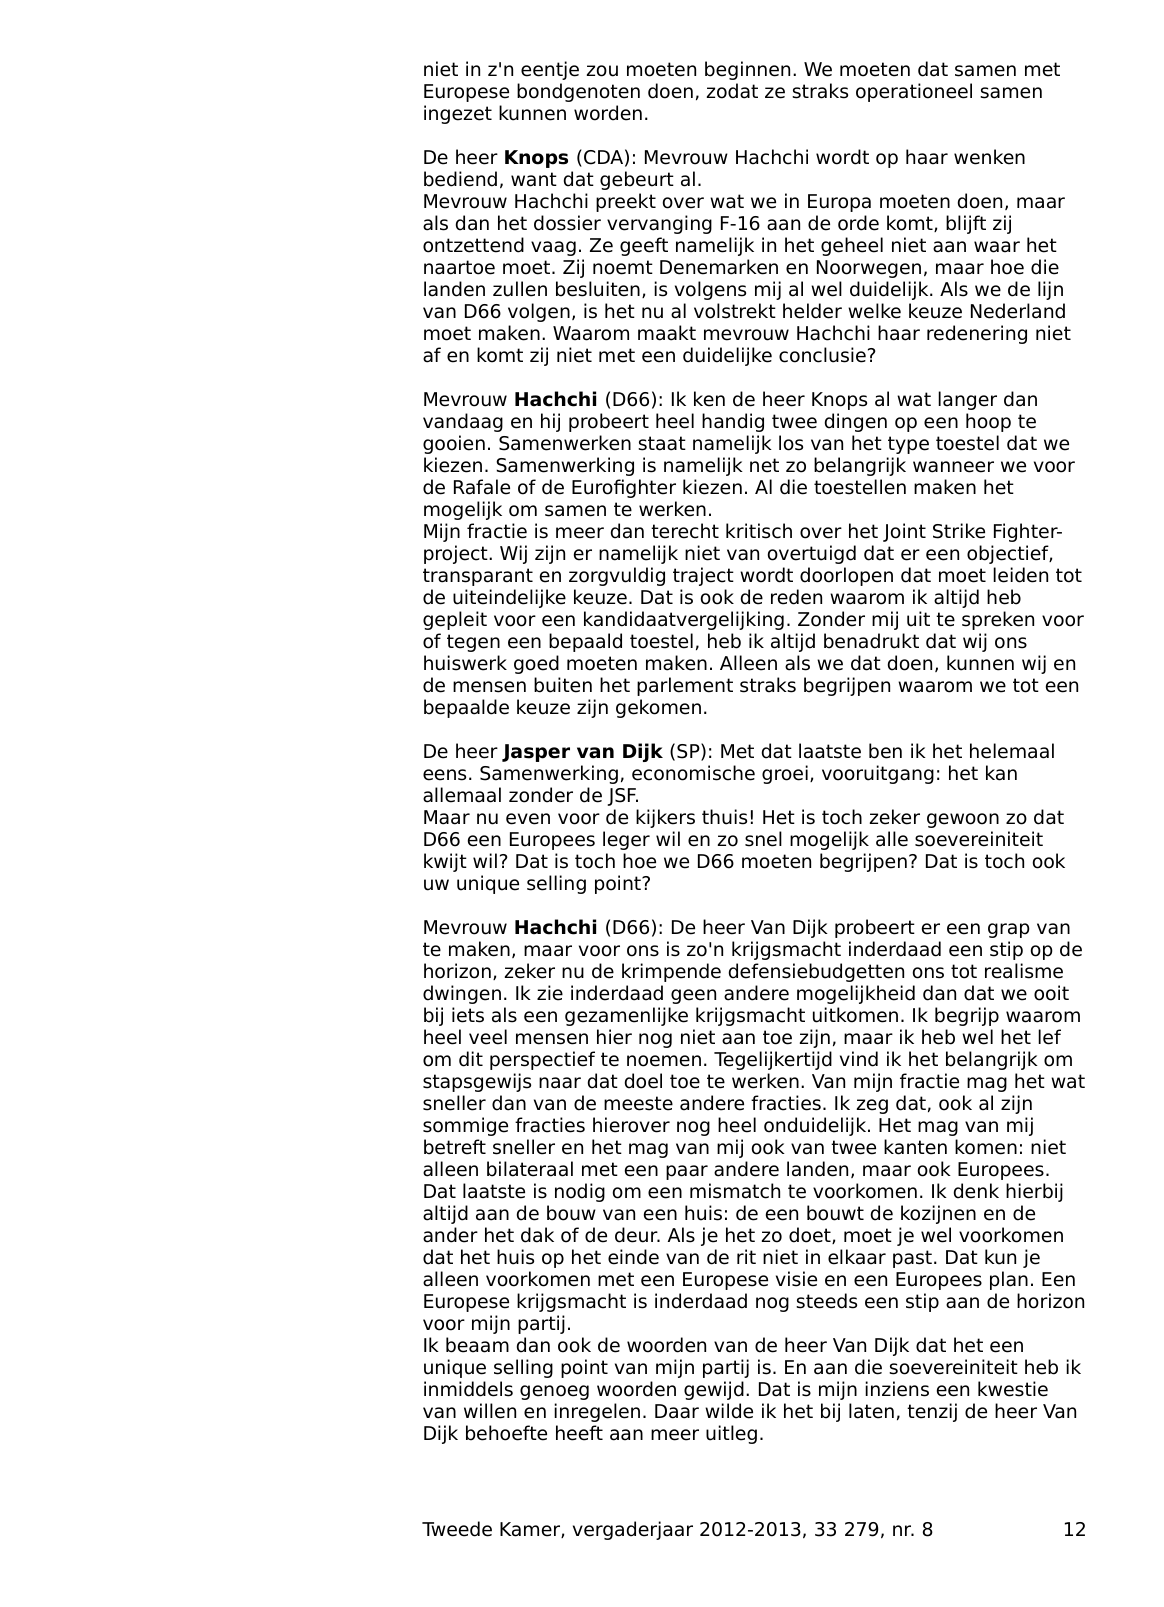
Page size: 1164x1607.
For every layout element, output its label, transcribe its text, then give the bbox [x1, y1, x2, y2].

text niet in z'n eentje zou moeten beginnen. We moeten dat samen met Europese bondgenoten doen, zodat ze straks operationeel samen ingezet kunnen worden. [422, 59, 1087, 125]
text Mijn fractie is meer dan terecht kritisch over het Joint Strike Fighter-project. Wij zijn er namelijk niet van overtuigd dat er een objectief, transparant en zorgvuldig traject wordt doorlopen dat moet leiden tot de uiteindelijke keuze. Dat is ook de reden waarom ik altijd heb gepleit voor een kandidaatvergelijking. Zonder mij uit te spreken voor of tegen een bepaald toestel, heb ik altijd benadrukt dat wij ons huiswerk goed moeten maken. Alleen als we dat doen, kunnen wij en de mensen buiten het parlement straks begrijpen waarom we tot een bepaalde keuze zijn gekomen. [422, 521, 1087, 719]
text Ik beaam dan ook de woorden van de heer Van Dijk dat het een unique selling point van mijn partij is. En aan die soevereiniteit heb ik inmiddels genoeg woorden gewijd. Dat is mijn inziens een kwestie van willen en inregelen. Daar wilde ik het bij laten, tenzij de heer Van Dijk behoefte heeft aan meer uitleg. [422, 1335, 1087, 1444]
text Mevrouw Hachchi preekt over wat we in Europa moeten doen, maar als dan het dossier vervanging F-16 aan de orde komt, blijft zij ontzettend vaag. Ze geeft namelijk in het geheel niet aan waar het naartoe moet. Zij noemt Denemarken en Noorwegen, maar hoe die landen zullen besluiten, is volgens mij al wel duidelijk. Als we de lijn van D66 volgen, is het nu al volstrekt helder welke keuze Nederland moet maken. Waarom maakt mevrouw Hachchi haar redenering niet af en komt zij niet met een duidelijke conclusie? [422, 191, 1087, 367]
text Maar nu even voor de kijkers thuis! Het is toch zeker gewoon zo dat D66 een Europees leger wil en zo snel mogelijk alle soevereiniteit kwijt wil? Dat is toch hoe we D66 moeten begrijpen? Dat is toch ook uw unique selling point? [422, 807, 1087, 895]
text De heer Jasper van Dijk (SP): Met dat laatste ben ik het helemaal eens. Samenwerking, economische groei, vooruitgang: het kan allemaal zonder de JSF. [422, 741, 1087, 807]
text Mevrouw Hachchi (D66): Ik ken de heer Knops al wat langer dan vandaag en hij probeert heel handig twee dingen op een hoop te gooien. Samenwerken staat namelijk los van het type toestel dat we kiezen. Samenwerking is namelijk net zo belangrijk wanneer we voor de Rafale of de Eurofighter kiezen. Al die toestellen maken het mogelijk om samen te werken. [422, 389, 1087, 521]
text Mevrouw Hachchi (D66): De heer Van Dijk probeert er een grap van te maken, maar voor ons is zo'n krijgsmacht inderdaad een stip op de horizon, zeker nu de krimpende defensiebudgetten ons tot realisme dwingen. Ik zie inderdaad geen andere mogelijkheid dan dat we ooit bij iets als een gezamenlijke krijgsmacht uitkomen. Ik begrijp waarom heel veel mensen hier nog niet aan toe zijn, maar ik heb wel het lef om dit perspectief te noemen. Tegelijkertijd vind ik het belangrijk om stapsgewijs naar dat doel toe te werken. Van mijn fractie mag het wat sneller dan van de meeste andere fracties. Ik zeg dat, ook al zijn sommige fracties hierover nog heel onduidelijk. Het mag van mij betreft sneller en het mag van mij ook van twee kanten komen: niet alleen bilateraal met een paar andere landen, maar ook Europees. Dat laatste is nodig om een mismatch te voorkomen. Ik denk hierbij altijd aan de bouw van een huis: de een bouwt de kozijnen en de ander het dak of de deur. Als je het zo doet, moet je wel voorkomen dat het huis op het einde van de rit niet in elkaar past. Dat kun je alleen voorkomen met een Europese visie en een Europees plan. Een Europese krijgsmacht is inderdaad nog steeds een stip aan de horizon voor mijn partij. [422, 917, 1087, 1335]
text De heer Knops (CDA): Mevrouw Hachchi wordt op haar wenken bediend, want dat gebeurt al. [422, 147, 1087, 191]
